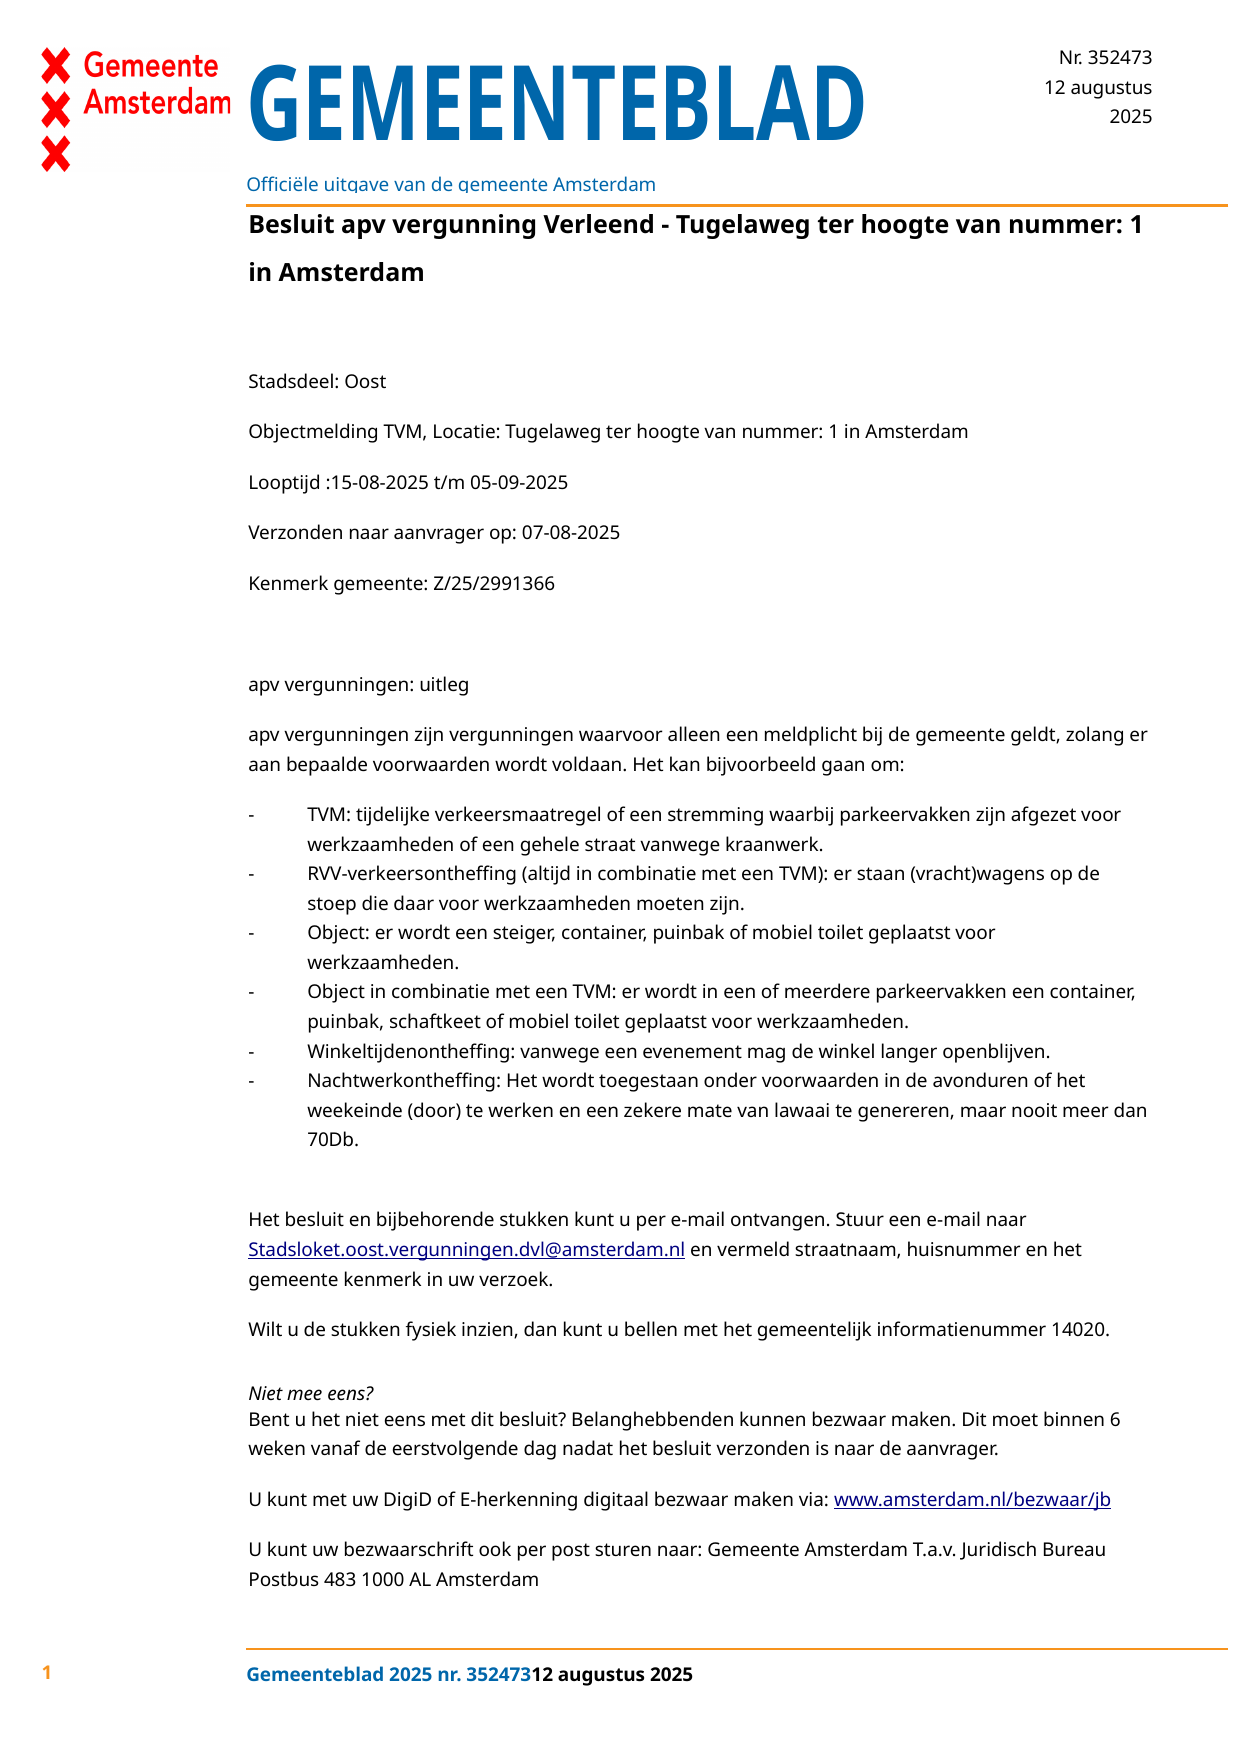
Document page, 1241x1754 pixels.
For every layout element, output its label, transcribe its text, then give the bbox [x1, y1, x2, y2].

text Het besluit en bijbehorende stukken kunt u per e-mail ontvangen. Stuur een e-mail naar Stadsloket.oost.vergunningen.dvl@amsterdam.nl en vermeld straatnaam, huisnummer en het gemeente kenmerk in uw verzoek. [248, 1207, 1152, 1292]
list Nachtwerkontheffing: Het wordt toegestaan onder voorwaarden in de avonduren of het weekeinde (door) te werken en een zekere mate van lawaai te genereren, maar nooit meer dan 70Db. [248, 1067, 1152, 1152]
text Besluit apv vergunning Verleend - Tugelaweg ter hoogte van nummer: 1 in Amsterdam [248, 207, 1152, 288]
text apv vergunningen: uitleg [248, 671, 1152, 697]
text Stadsdeel: Oost [248, 368, 1152, 394]
text U kunt met uw DigiD of E-herkenning digitaal bezwaar maken via: www.amsterdam.nl/bezwaar/jb [248, 1486, 1152, 1512]
text Niet mee eens? [248, 1380, 1152, 1406]
text Bent u het niet eens met dit besluit? Belanghebbenden kunnen bezwaar maken. Dit moet binnen 6 weken vanaf de eerstvolgende dag nadat het besluit verzonden is naar de aanvrager. [248, 1406, 1152, 1461]
text apv vergunningen zijn vergunningen waarvoor alleen een meldplicht bij de gemeente geldt, zolang er aan bepaalde voorwaarden wordt voldaan. Het kan bijvoorbeeld gaan om: [248, 721, 1152, 777]
list Winkeltijdenontheffing: vanwege een evenement mag de winkel langer openblijven. [248, 1038, 1152, 1064]
list Object: er wordt een steiger, container, puinbak of mobiel toilet geplaatst voor werkzaamheden. [248, 919, 1152, 975]
text U kunt uw bezwaarschrift ook per post sturen naar: Gemeente Amsterdam T.a.v. Juridisch Bureau Postbus 483 1000 AL Amsterdam [248, 1536, 1152, 1592]
text Objectmelding TVM, Locatie: Tugelaweg ter hoogte van nummer: 1 in Amsterdam [248, 419, 1152, 444]
list TVM: tijdelijke verkeersmaatregel of een stremming waarbij parkeervakken zijn afgezet voor werkzaamheden of een gehele straat vanwege kraanwerk. [248, 801, 1152, 857]
list RVV-verkeersontheffing (altijd in combinatie met een TVM): er staan (vracht)wagens op de stoep die daar voor werkzaamheden moeten zijn. [248, 860, 1152, 916]
text Looptijd :15-08-2025 t/m 05-09-2025 [248, 469, 1152, 495]
text Wilt u de stukken fysiek inzien, dan kunt u bellen met het gemeentelijk informatienummer 14020. [248, 1316, 1152, 1342]
text Kenmerk gemeente: Z/25/2991366 [248, 570, 1152, 596]
picture [41, 47, 231, 172]
list Object in combinatie met een TVM: er wordt in een of meerdere parkeervakken een container, puinbak, schaftkeet of mobiel toilet geplaatst voor werkzaamheden. [248, 979, 1152, 1034]
text Verzonden naar aanvrager op: 07-08-2025 [248, 519, 1152, 545]
